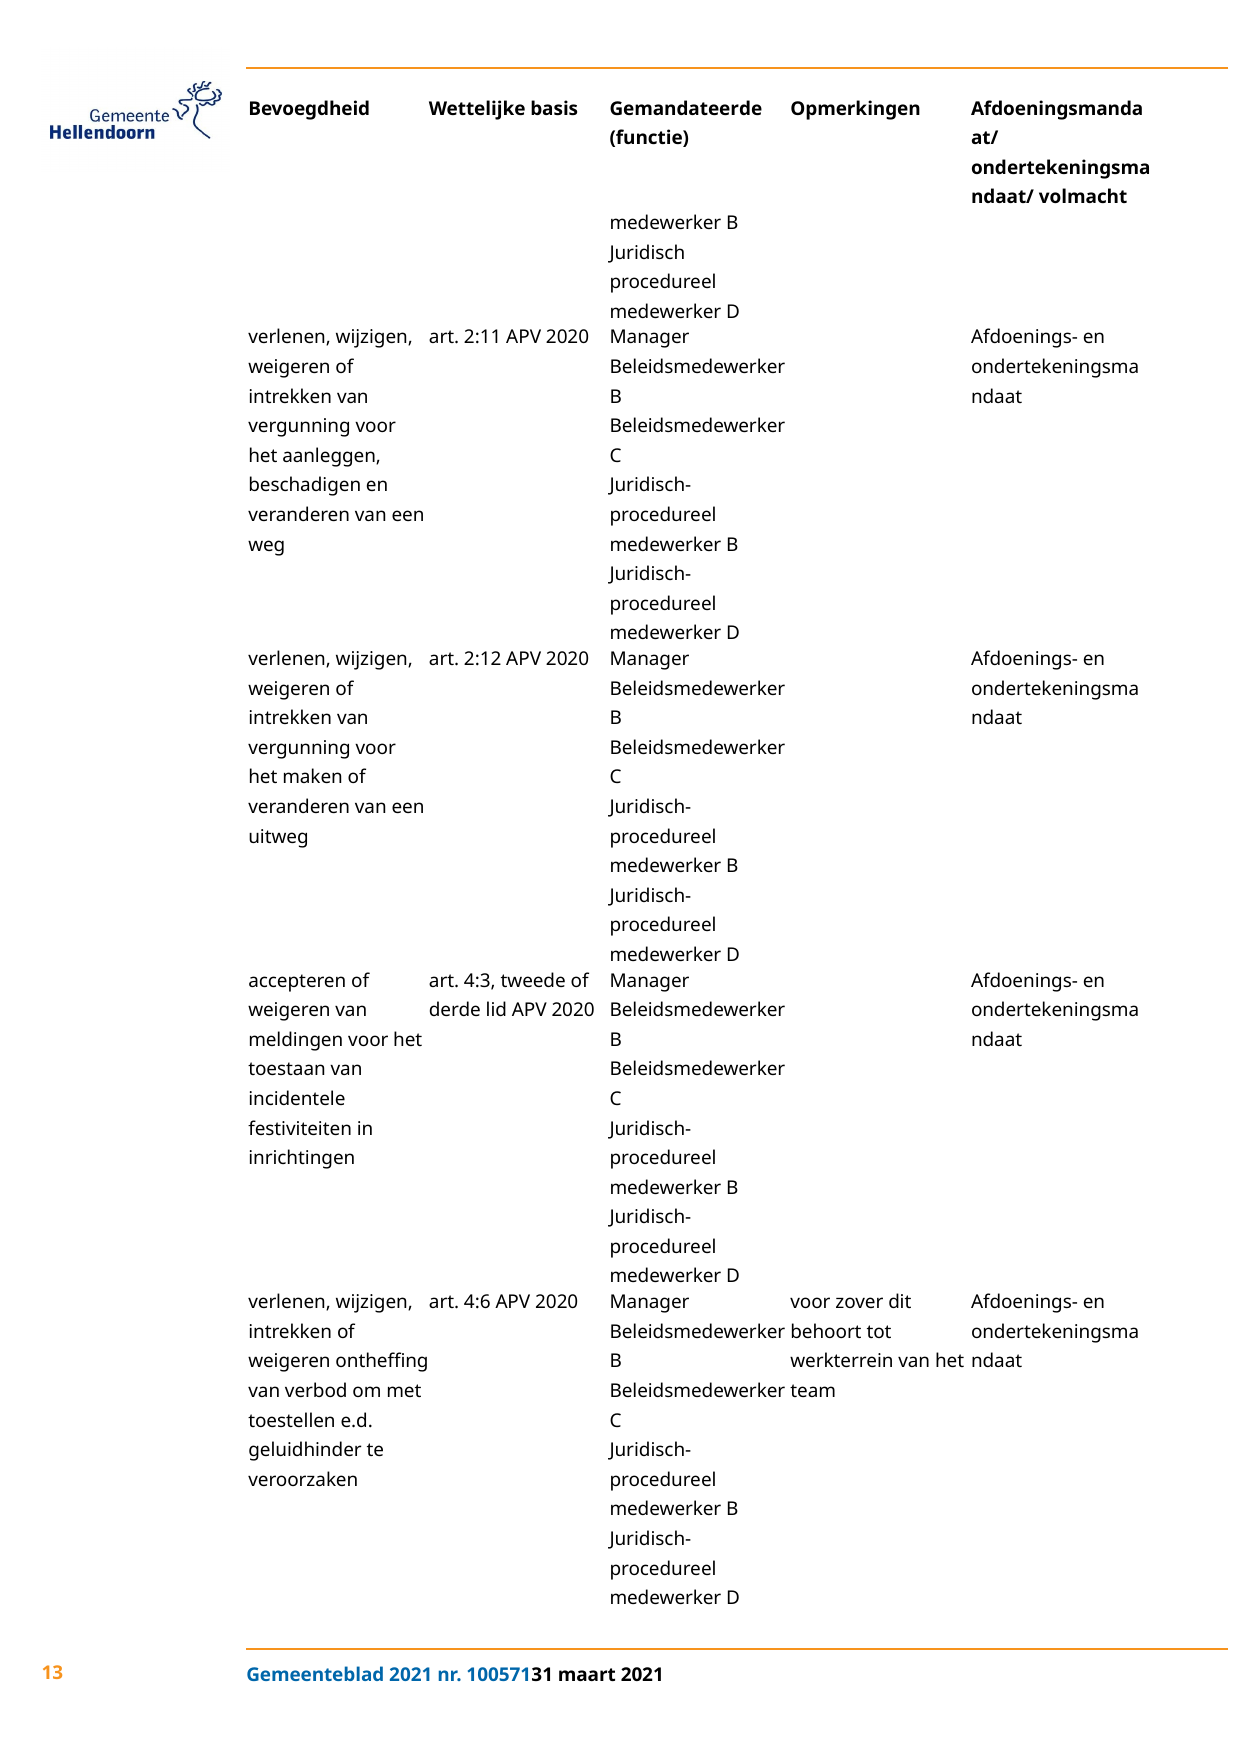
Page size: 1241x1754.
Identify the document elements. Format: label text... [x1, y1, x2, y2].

table_cell Afdoenings- en ondertekeningsman­daat [971, 645, 1152, 967]
table_cell Manager Beleidsmedewerker B Beleidsmedewerker C Juridisch-procedureel medewerker B Juridisch-procedureel medewerker D [609, 1289, 790, 1610]
table_cell [248, 209, 429, 324]
table_cell verlenen, wijzigen, weigeren of intrekken van vergunning voor het maken of veranderen van een uitweg [248, 645, 429, 967]
table_cell [790, 209, 971, 324]
table_cell Manager Beleidsmedewerker B Beleidsmedewerker C Juridisch-procedureel medewerker B Juridisch-procedureel medewerker D [609, 967, 790, 1288]
table_cell [429, 209, 609, 324]
table_cell verlenen, wijzigen, intrekken of weigeren ontheffing van verbod om met toestellen e.d. geluidhinder te veroorzaken [248, 1289, 429, 1610]
table_cell art. 4:6 APV 2020 [429, 1289, 609, 1610]
table_cell Manager Beleidsmedewerker B Beleidsmedewerker C Juridisch-procedureel medewerker B Juridisch-procedureel medewerker D [609, 645, 790, 967]
table_cell Afdoenings- en ondertekeningsman­daat [971, 324, 1152, 645]
table_cell Manager Beleidsmedewerker B Beleidsmedewerker C Juridisch-procedureel medewerker B Juridisch-procedureel medewerker D [609, 324, 790, 645]
table_cell [971, 209, 1152, 324]
table_cell verlenen, wijzigen, weigeren of intrekken van vergunning voor het aanleggen, beschadigen en veranderen van een weg [248, 324, 429, 645]
table_header Gemandateer­de (functie) [609, 95, 790, 209]
picture [41, 47, 231, 172]
table_cell art. 4:3, tweede of derde lid APV 2020 [429, 967, 609, 1288]
table_cell art. 2:12 APV 2020 [429, 645, 609, 967]
table_cell Afdoenings- en ondertekeningsman­daat [971, 967, 1152, 1288]
table_header Afdoeningsmandaat/ ondertekeningsmandaat/ volmacht [971, 95, 1152, 209]
table_cell art. 2:11 APV 2020 [429, 324, 609, 645]
table_cell [790, 645, 971, 967]
table_cell [790, 324, 971, 645]
table_header Wettelijke basis [429, 95, 609, 209]
table_header Opmerkingen [790, 95, 971, 209]
table_cell accepteren of weigeren van meldingen voor het toestaan van incidentele festiviteiten in inrichtingen [248, 967, 429, 1288]
table_cell Afdoenings- en ondertekeningsman­daat [971, 1289, 1152, 1610]
table_cell voor zover dit behoort tot werkterrein van het team [790, 1289, 971, 1610]
table_cell [790, 967, 971, 1288]
table_header Bevoegdheid [248, 95, 429, 209]
table_cell medewerker B Juridisch procedureel medewerker D [609, 209, 790, 324]
